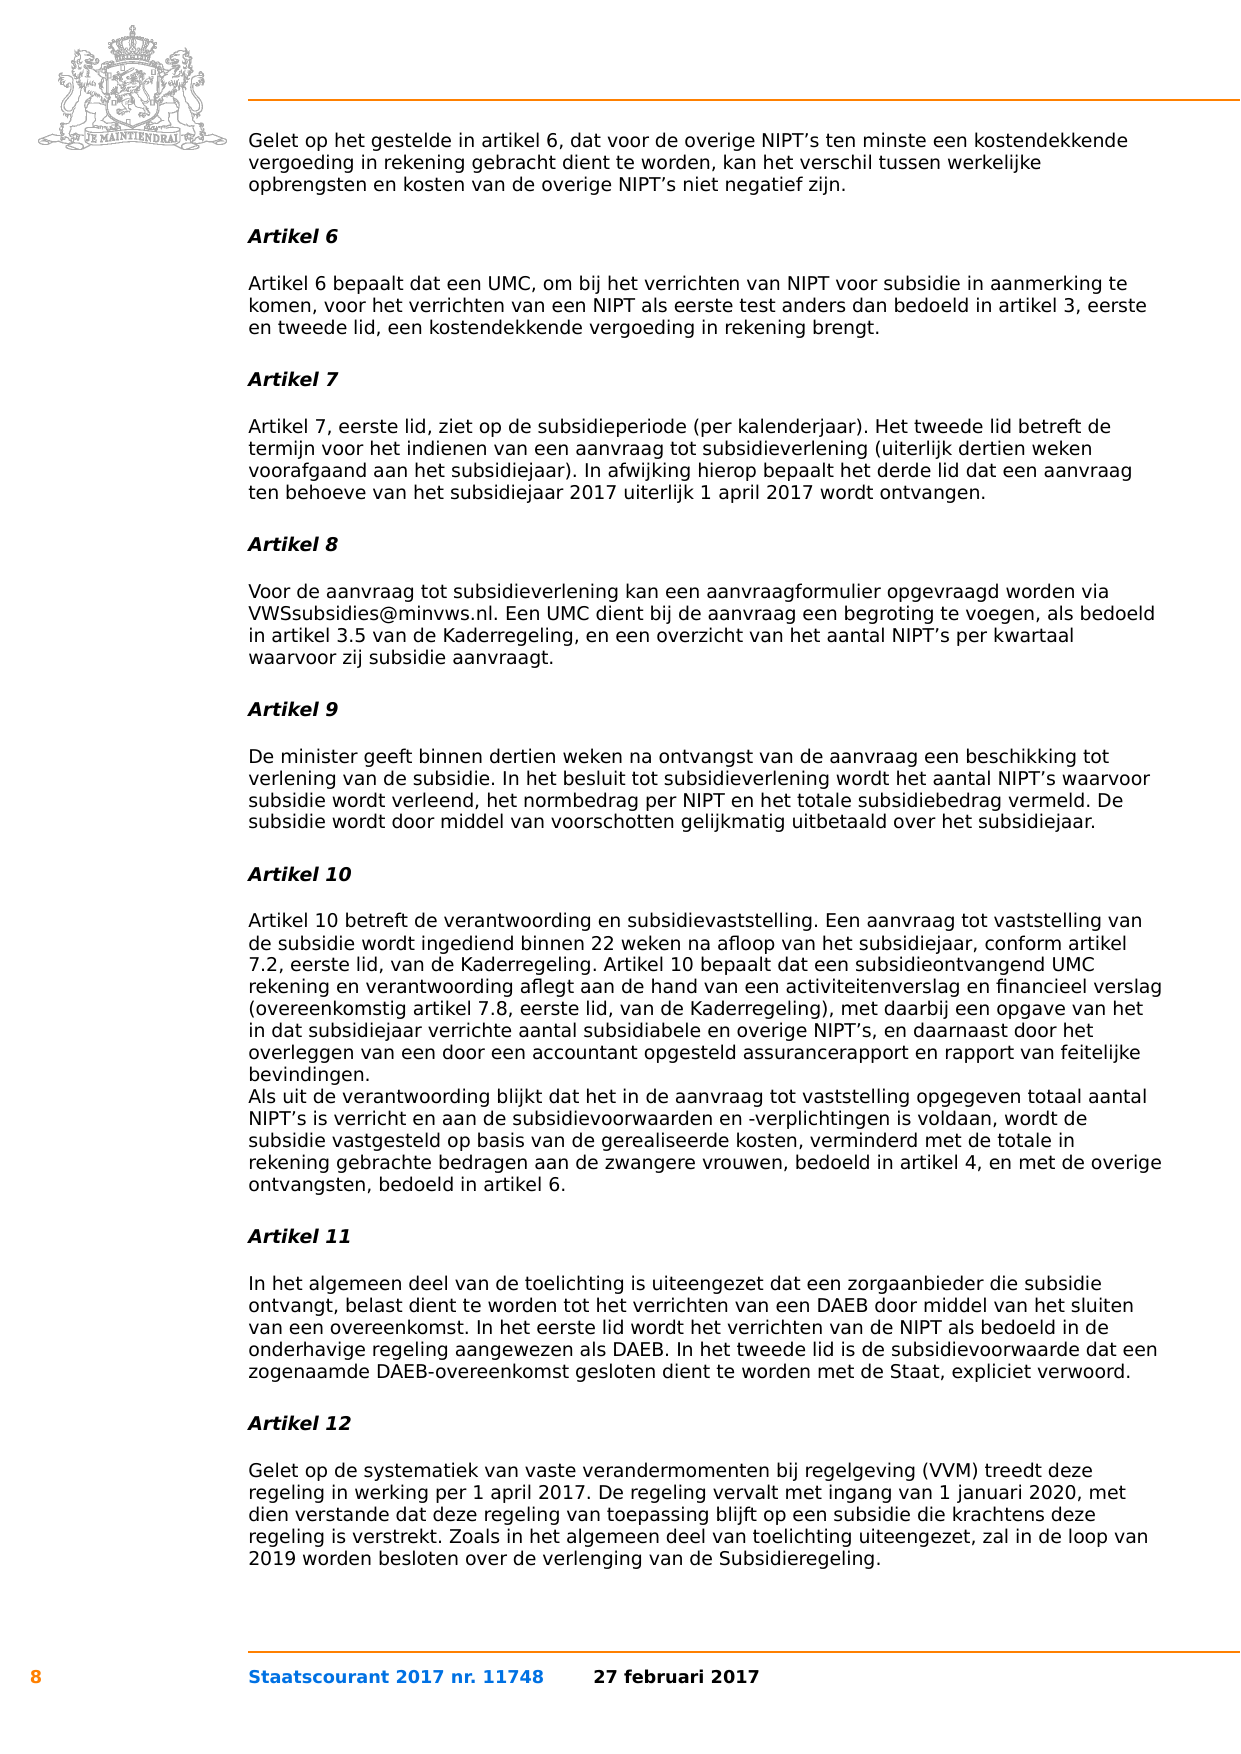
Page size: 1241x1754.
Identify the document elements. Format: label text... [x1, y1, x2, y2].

picture [38, 25, 227, 150]
subtitle Artikel 8 [248, 534, 1163, 556]
subtitle Artikel 10 [248, 863, 1163, 885]
text De minister geeft binnen dertien weken na ontvangst van de aanvraag een beschikking tot verlening van de subsidie. In het besluit tot subsidieverlening wordt het aantal NIPT’s waarvoor subsidie wordt verleend, het normbedrag per NIPT en het totale subsidiebedrag vermeld. De subsidie wordt door middel van voorschotten gelijkmatig uitbetaald over het subsidiejaar. [248, 746, 1163, 833]
text Artikel 7, eerste lid, ziet op de subsidieperiode (per kalenderjaar). Het tweede lid betreft de termijn voor het indienen van een aanvraag tot subsidieverlening (uiterlijk dertien weken voorafgaand aan het subsidiejaar). In afwijking hierop bepaalt het derde lid dat een aanvraag ten behoeve van het subsidiejaar 2017 uiterlijk 1 april 2017 wordt ontvangen. [248, 416, 1163, 504]
text In het algemeen deel van de toelichting is uiteengezet dat een zorgaanbieder die subsidie ontvangt, belast dient te worden tot het verrichten van een DAEB door middel van het sluiten van een overeenkomst. In het eerste lid wordt het verrichten van de NIPT als bedoeld in de onderhavige regeling aangewezen als DAEB. In het tweede lid is de subsidievoorwaarde dat een zogenaamde DAEB-overeenkomst gesloten dient te worden met de Staat, expliciet verwoord. [248, 1273, 1163, 1383]
subtitle Artikel 11 [248, 1226, 1163, 1248]
text Gelet op het gestelde in artikel 6, dat voor de overige NIPT’s ten minste een kostendekkende vergoeding in rekening gebracht dient te worden, kan het verschil tussen werkelijke opbrengsten en kosten van de overige NIPT’s niet negatief zijn. [248, 130, 1163, 196]
subtitle Artikel 7 [248, 369, 1163, 391]
subtitle Artikel 9 [248, 698, 1163, 721]
text Artikel 10 betreft de verantwoording en subsidievaststelling. Een aanvraag tot vaststelling van de subsidie wordt ingediend binnen 22 weken na afloop van het subsidiejaar, conform artikel 7.2, eerste lid, van de Kaderregeling. Artikel 10 bepaalt dat een subsidieontvangend UMC rekening en verantwoording aflegt aan de hand van een activiteitenverslag en financieel verslag (overeenkomstig artikel 7.8, eerste lid, van de Kaderregeling), met daarbij een opgave van het in dat subsidiejaar verrichte aantal subsidiabele en overige NIPT’s, en daarnaast door het overleggen van een door een accountant opgesteld assurancerapport en rapport van feitelijke bevindingen. [248, 910, 1163, 1086]
text Voor de aanvraag tot subsidieverlening kan een aanvraagformulier opgevraagd worden via VWSsubsidies@minvws.nl. Een UMC dient bij de aanvraag een begroting te voegen, als bedoeld in artikel 3.5 van de Kaderregeling, en een overzicht van het aantal NIPT’s per kwartaal waarvoor zij subsidie aanvraagt. [248, 581, 1163, 668]
text Als uit de verantwoording blijkt dat het in de aanvraag tot vaststelling opgegeven totaal aantal NIPT’s is verricht en aan de subsidievoorwaarden en -verplichtingen is voldaan, wordt de subsidie vastgesteld op basis van de gerealiseerde kosten, verminderd met de totale in rekening gebrachte bedragen aan de zwangere vrouwen, bedoeld in artikel 4, en met de overige ontvangsten, bedoeld in artikel 6. [248, 1086, 1163, 1196]
subtitle Artikel 12 [248, 1413, 1163, 1435]
subtitle Artikel 6 [248, 226, 1163, 248]
text Artikel 6 bepaalt dat een UMC, om bij het verrichten van NIPT voor subsidie in aanmerking te komen, voor het verrichten van een NIPT als eerste test anders dan bedoeld in artikel 3, eerste en tweede lid, een kostendekkende vergoeding in rekening brengt. [248, 273, 1163, 339]
text Gelet op de systematiek van vaste verandermomenten bij regelgeving (VVM) treedt deze regeling in werking per 1 april 2017. De regeling vervalt met ingang van 1 januari 2020, met dien verstande dat deze regeling van toepassing blijft op een subsidie die krachtens deze regeling is verstrekt. Zoals in het algemeen deel van toelichting uiteengezet, zal in de loop van 2019 worden besloten over de verlenging van de Subsidieregeling. [248, 1460, 1163, 1570]
